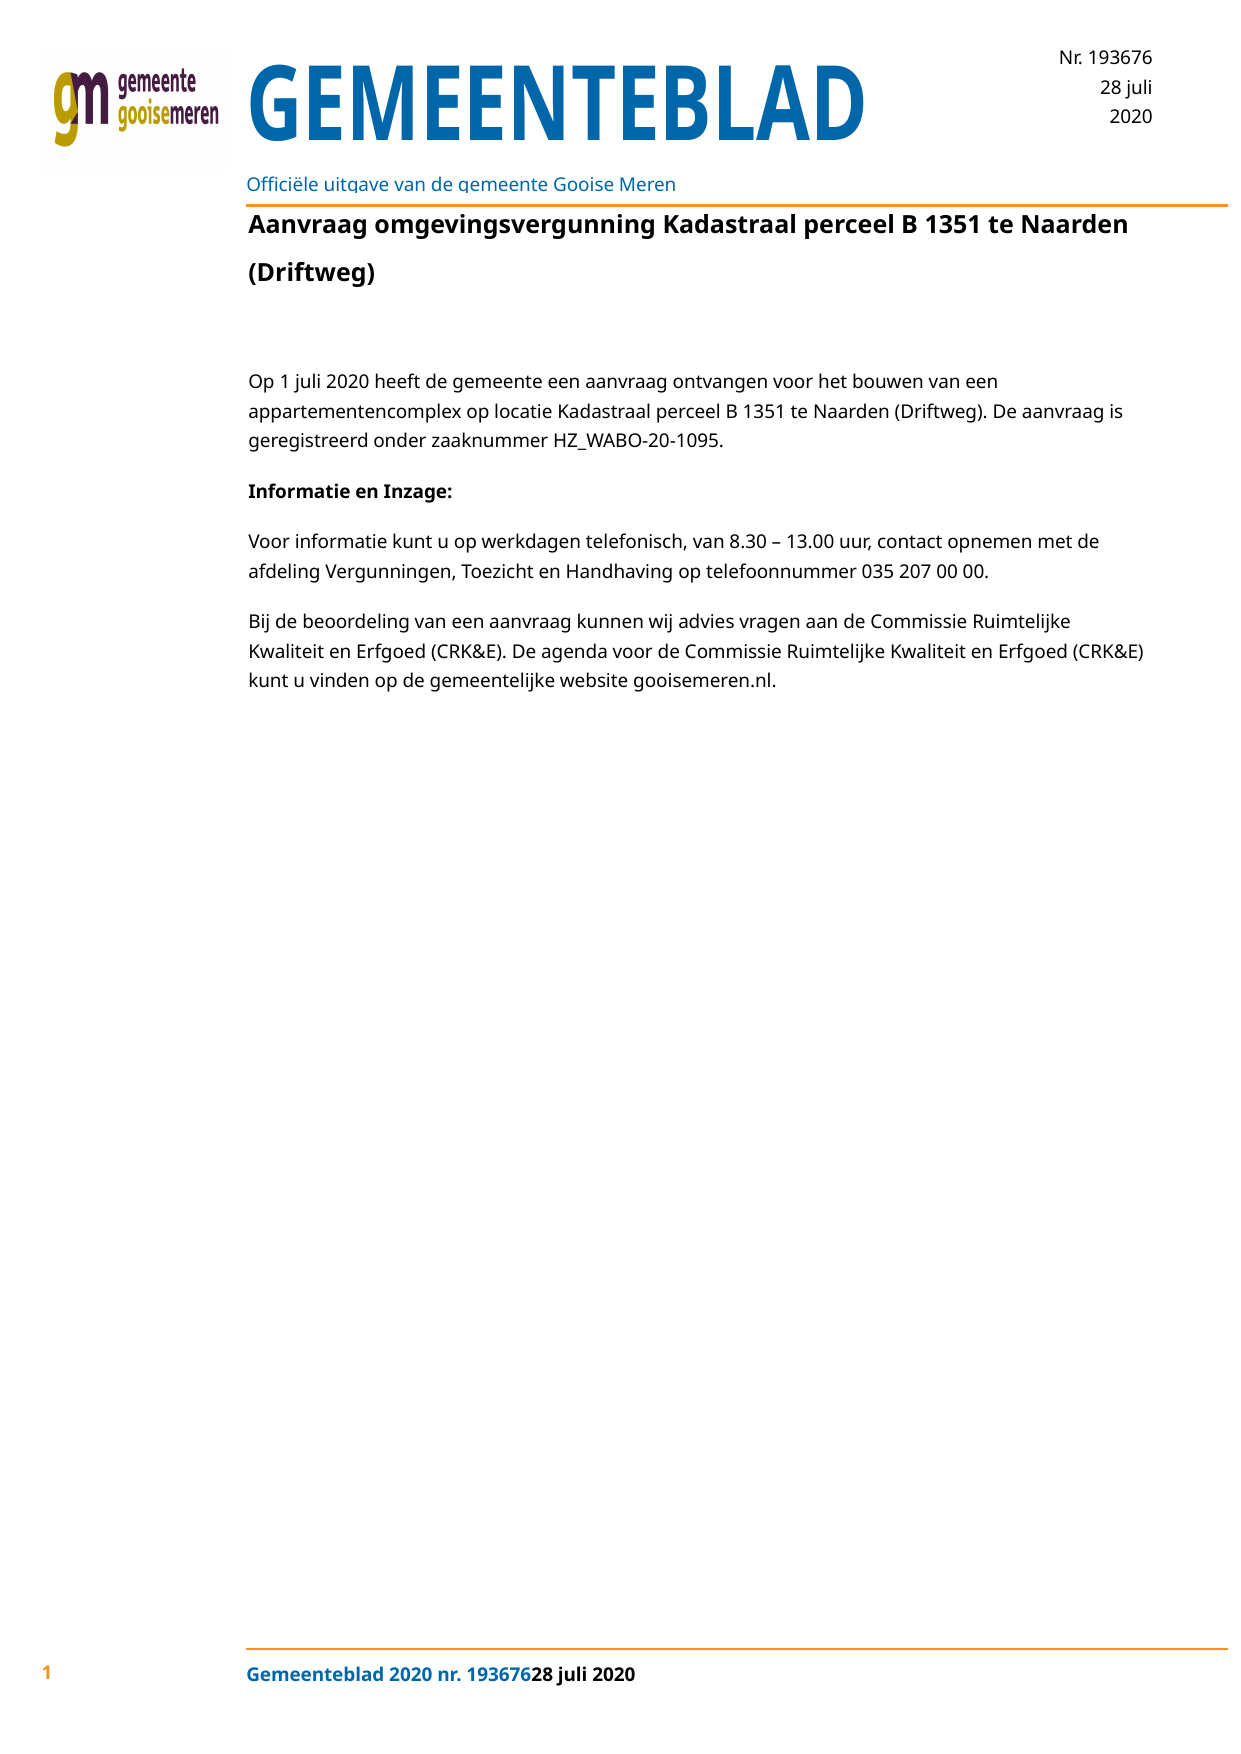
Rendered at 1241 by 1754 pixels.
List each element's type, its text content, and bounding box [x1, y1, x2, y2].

text Informatie en Inzage: [248, 478, 1152, 504]
text Voor informatie kunt u op werkdagen telefonisch, van 8.30 – 13.00 uur, contact opnemen met de afdeling Vergunningen, Toezicht en Handhaving op telefoonnummer 035 207 00 00. [248, 528, 1152, 584]
picture [41, 47, 231, 172]
text Op 1 juli 2020 heeft de gemeente een aanvraag ontvangen voor het bouwen van een appartementencomplex op locatie Kadastraal perceel B 1351 te Naarden (Driftweg). De aanvraag is geregistreerd onder zaaknummer HZ_WABO-20-1095. [248, 368, 1152, 453]
text Aanvraag omgevingsvergunning Kadastraal perceel B 1351 te Naarden (Driftweg) [248, 207, 1152, 288]
text Bij de beoordeling van een aanvraag kunnen wij advies vragen aan de Commissie Ruimtelijke Kwaliteit en Erfgoed (CRK&E). De agenda voor de Commissie Ruimtelijke Kwaliteit en Erfgoed (CRK&E) kunt u vinden op de gemeentelijke website gooisemeren.nl. [248, 608, 1152, 693]
